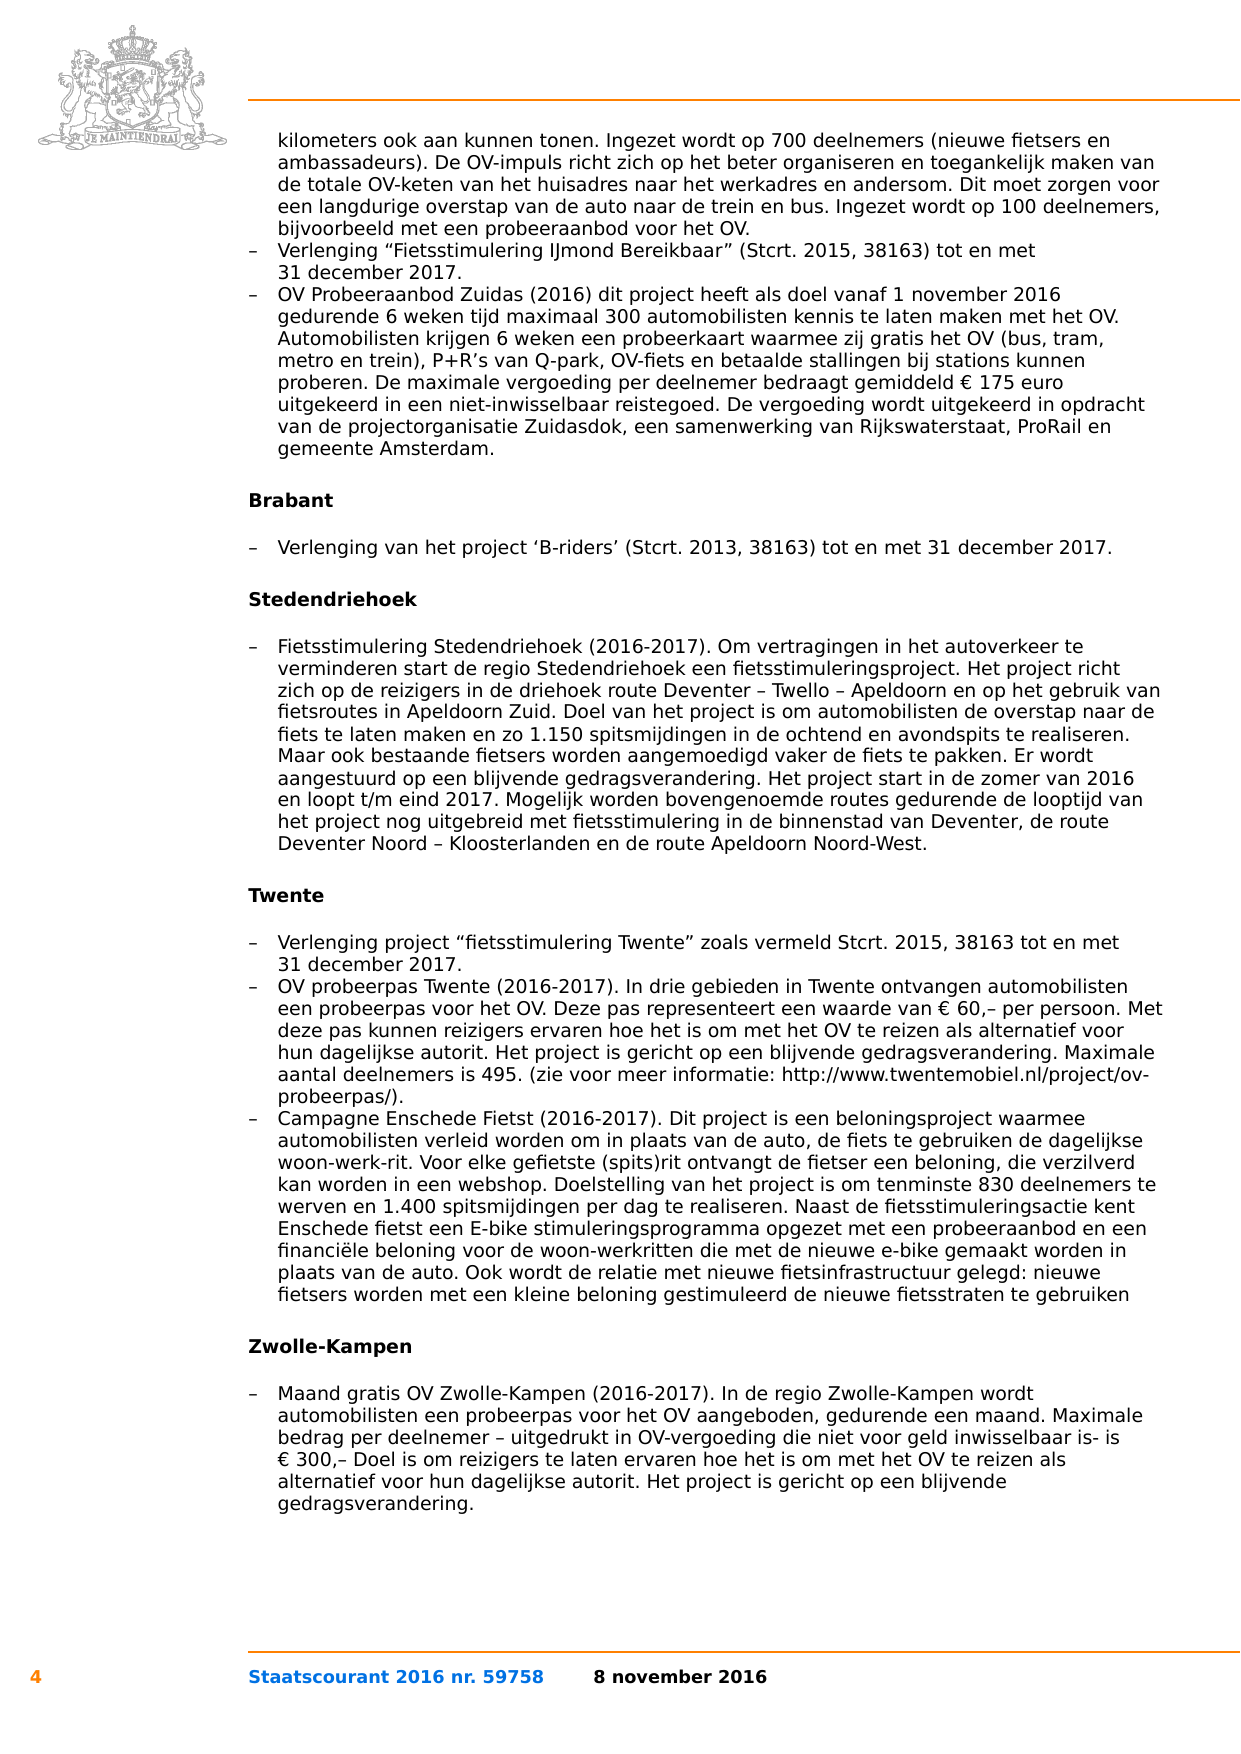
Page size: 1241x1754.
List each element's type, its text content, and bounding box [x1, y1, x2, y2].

text – Campagne Enschede Fietst (2016-2017). Dit project is een beloningsproject waarmee automobilisten verleid worden om in plaats van de auto, de fiets te gebruiken de dagelijkse woon-werk-rit. Voor elke gefietste (spits)rit ontvangt de fietser een beloning, die verzilverd kan worden in een webshop. Doelstelling van het project is om tenminste 830 deelnemers te werven en 1.400 spitsmijdingen per dag te realiseren. Naast de fietsstimuleringsactie kent Enschede fietst een E-bike stimuleringsprogramma opgezet met een probeeraanbod en een financiële beloning voor de woon-werkritten die met de nieuwe e-bike gemaakt worden in plaats van de auto. Ook wordt de relatie met nieuwe fietsinfrastructuur gelegd: nieuwe fietsers worden met een kleine beloning gestimuleerd de nieuwe fietsstraten te gebruiken [248, 1108, 1163, 1306]
subtitle Brabant [248, 489, 1163, 512]
text – Verlenging van het project ‘B-riders’ (Stcrt. 2013, 38163) tot en met 31 december 2017. [248, 537, 1163, 558]
text – OV probeerpas Twente (2016-2017). In drie gebieden in Twente ontvangen automobilisten een probeerpas voor het OV. Deze pas representeert een waarde van € 60,– per persoon. Met deze pas kunnen reizigers ervaren hoe het is om met het OV te reizen als alternatief voor hun dagelijkse autorit. Het project is gericht op een blijvende gedragsverandering. Maximale aantal deelnemers is 495. (zie voor meer informatie: http://www.twentemobiel.nl/project/ov-probeerpas/). [248, 976, 1163, 1108]
subtitle Twente [248, 885, 1163, 907]
text kilometers ook aan kunnen tonen. Ingezet wordt op 700 deelnemers (nieuwe fietsers en ambassadeurs). De OV-impuls richt zich op het beter organiseren en toegankelijk maken van de totale OV-keten van het huisadres naar het werkadres en andersom. Dit moet zorgen voor een langdurige overstap van de auto naar de trein en bus. Ingezet wordt op 100 deelnemers, bijvoorbeeld met een probeeraanbod voor het OV. [248, 130, 1163, 240]
text – Verlenging “Fietsstimulering IJmond Bereikbaar” (Stcrt. 2015, 38163) tot en met 31 december 2017. [248, 240, 1163, 284]
text – Maand gratis OV Zwolle-Kampen (2016-2017). In de regio Zwolle-Kampen wordt automobilisten een probeerpas voor het OV aangeboden, gedurende een maand. Maximale bedrag per deelnemer – uitgedrukt in OV-vergoeding die niet voor geld inwisselbaar is- is € 300,– Doel is om reizigers te laten ervaren hoe het is om met het OV te reizen als alternatief voor hun dagelijkse autorit. Het project is gericht op een blijvende gedragsverandering. [248, 1383, 1163, 1515]
text – Fietsstimulering Stedendriehoek (2016-2017). Om vertragingen in het autoverkeer te verminderen start de regio Stedendriehoek een fietsstimuleringsproject. Het project richt zich op de reizigers in de driehoek route Deventer – Twello – Apeldoorn en op het gebruik van fietsroutes in Apeldoorn Zuid. Doel van het project is om automobilisten de overstap naar de fiets te laten maken en zo 1.150 spitsmijdingen in de ochtend en avondspits te realiseren. Maar ook bestaande fietsers worden aangemoedigd vaker de fiets te pakken. Er wordt aangestuurd op een blijvende gedragsverandering. Het project start in de zomer van 2016 en loopt t/m eind 2017. Mogelijk worden bovengenoemde routes gedurende de looptijd van het project nog uitgebreid met fietsstimulering in de binnenstad van Deventer, de route Deventer Noord – Kloosterlanden en de route Apeldoorn Noord-West. [248, 636, 1163, 855]
text – OV Probeeraanbod Zuidas (2016) dit project heeft als doel vanaf 1 november 2016 gedurende 6 weken tijd maximaal 300 automobilisten kennis te laten maken met het OV. Automobilisten krijgen 6 weken een probeerkaart waarmee zij gratis het OV (bus, tram, metro en trein), P+R’s van Q-park, OV-fiets en betaalde stallingen bij stations kunnen proberen. De maximale vergoeding per deelnemer bedraagt gemiddeld € 175 euro uitgekeerd in een niet-inwisselbaar reistegoed. De vergoeding wordt uitgekeerd in opdracht van de projectorganisatie Zuidasdok, een samenwerking van Rijkswaterstaat, ProRail en gemeente Amsterdam. [248, 284, 1163, 459]
text – Verlenging project “fietsstimulering Twente” zoals vermeld Stcrt. 2015, 38163 tot en met 31 december 2017. [248, 932, 1163, 976]
picture [38, 25, 227, 150]
subtitle Stedendriehoek [248, 588, 1163, 611]
subtitle Zwolle-Kampen [248, 1336, 1163, 1358]
